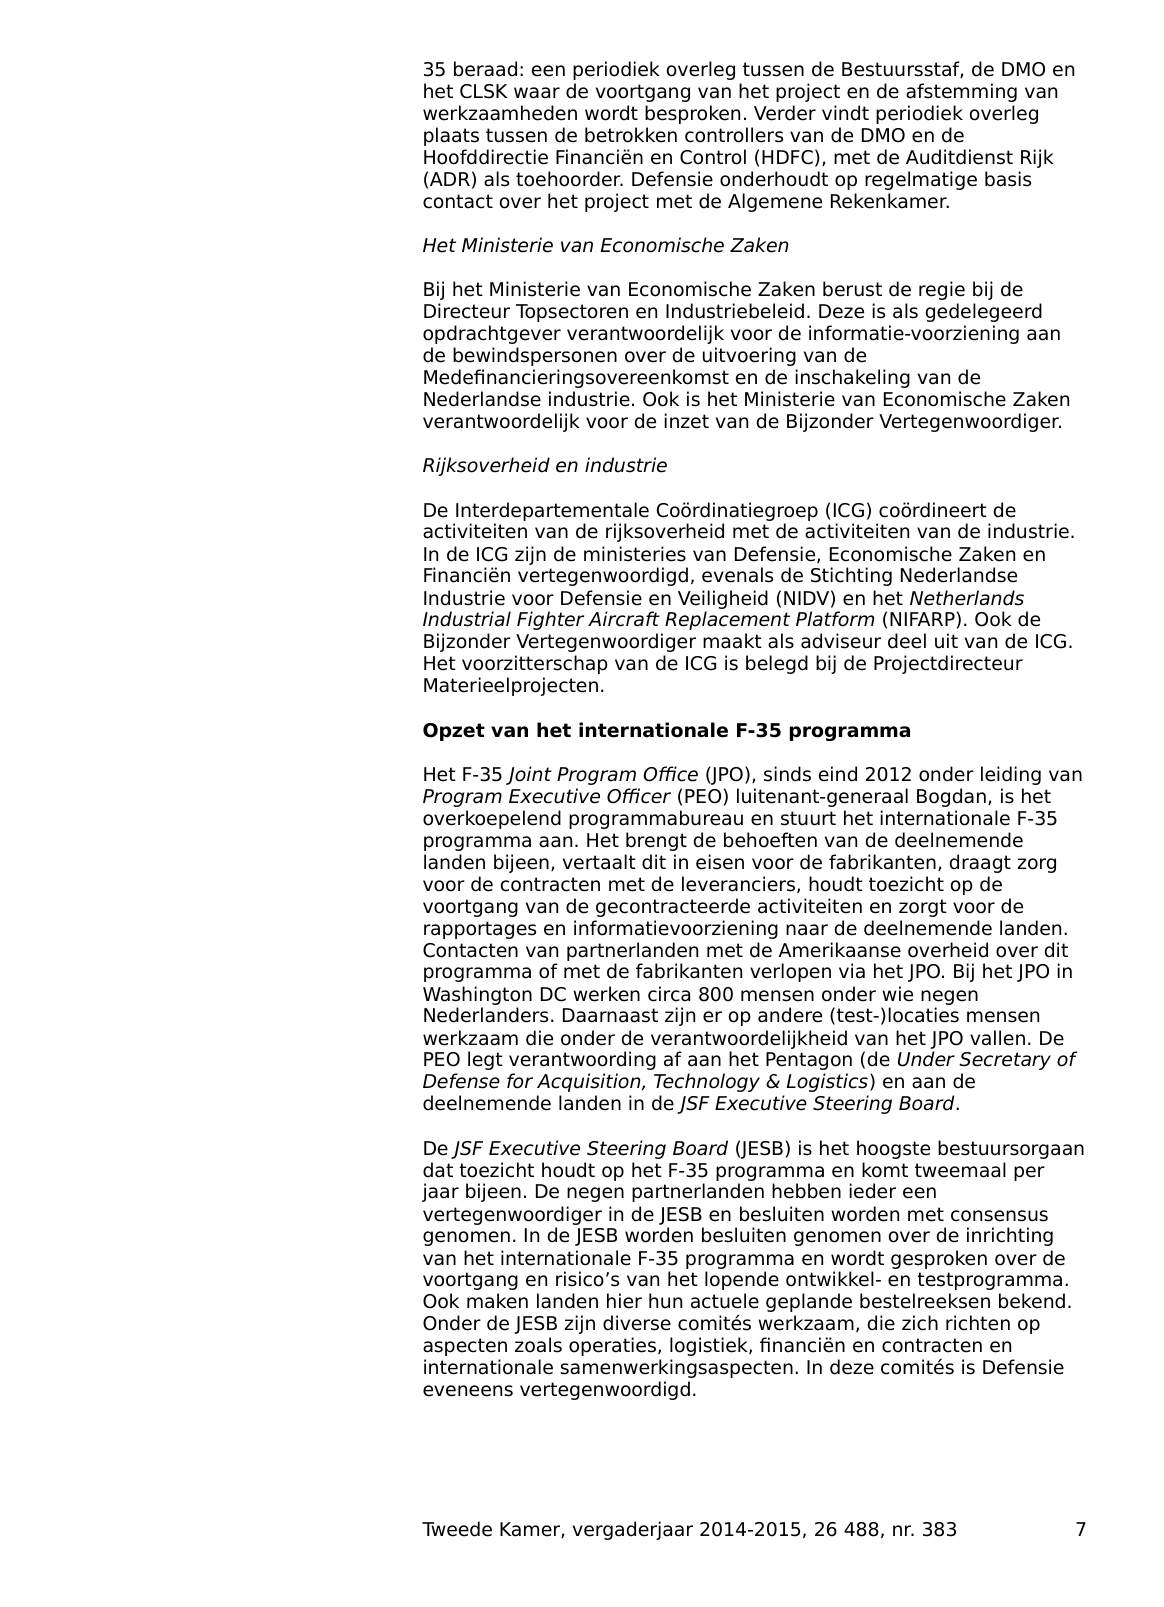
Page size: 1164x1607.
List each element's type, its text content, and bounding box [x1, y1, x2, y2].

text De JSF Executive Steering Board (JESB) is het hoogste bestuursorgaan dat toezicht houdt op het F-35 programma en komt tweemaal per jaar bijeen. De negen partnerlanden hebben ieder een vertegenwoordiger in de JESB en besluiten worden met consensus genomen. In de JESB worden besluiten genomen over de inrichting van het internationale F-35 programma en wordt gesproken over de voortgang en risico’s van het lopende ontwikkel- en testprogramma. Ook maken landen hier hun actuele geplande bestelreeksen bekend. Onder de JESB zijn diverse comités werkzaam, die zich richten op aspecten zoals operaties, logistiek, financiën en contracten en internationale samenwerkingsaspecten. In deze comités is Defensie eveneens vertegenwoordigd. [422, 1137, 1087, 1401]
subtitle Het Ministerie van Economische Zaken [422, 235, 1087, 257]
text 35 beraad: een periodiek overleg tussen de Bestuursstaf, de DMO en het CLSK waar de voortgang van het project en de afstemming van werkzaamheden wordt besproken. Verder vindt periodiek overleg plaats tussen de betrokken controllers van de DMO en de Hoofddirectie Financiën en Control (HDFC), met de Auditdienst Rijk (ADR) als toehoorder. Defensie onderhoudt op regelmatige basis contact over het project met de Algemene Rekenkamer. [422, 59, 1087, 213]
text Bij het Ministerie van Economische Zaken berust de regie bij de Directeur Topsectoren en Industriebeleid. Deze is als gedelegeerd opdrachtgever verantwoordelijk voor de informatie-voorziening aan de bewindspersonen over de uitvoering van de Medefinancieringsovereenkomst en de inschakeling van de Nederlandse industrie. Ook is het Ministerie van Economische Zaken verantwoordelijk voor de inzet van de Bijzonder Vertegenwoordiger. [422, 279, 1087, 433]
text Het F-35 Joint Program Office (JPO), sinds eind 2012 onder leiding van Program Executive Officer (PEO) luitenant-generaal Bogdan, is het overkoepelend programmabureau en stuurt het internationale F-35 programma aan. Het brengt de behoeften van de deelnemende landen bijeen, vertaalt dit in eisen voor de fabrikanten, draagt zorg voor de contracten met de leveranciers, houdt toezicht op de voortgang van de gecontracteerde activiteiten en zorgt voor de rapportages en informatievoorziening naar de deelnemende landen. Contacten van partnerlanden met de Amerikaanse overheid over dit programma of met de fabrikanten verlopen via het JPO. Bij het JPO in Washington DC werken circa 800 mensen onder wie negen Nederlanders. Daarnaast zijn er op andere (test-)locaties mensen werkzaam die onder de verantwoordelijkheid van het JPO vallen. De PEO legt verantwoording af aan het Pentagon (de Under Secretary of Defense for Acquisition, Technology & Logistics) en aan de deelnemende landen in de JSF Executive Steering Board. [422, 764, 1087, 1115]
subtitle Rijksoverheid en industrie [422, 455, 1087, 477]
subtitle Opzet van het internationale F-35 programma [422, 719, 1087, 741]
text De Interdepartementale Coördinatiegroep (ICG) coördineert de activiteiten van de rijksoverheid met de activiteiten van de industrie. In de ICG zijn de ministeries van Defensie, Economische Zaken en Financiën vertegenwoordigd, evenals de Stichting Nederlandse Industrie voor Defensie en Veiligheid (NIDV) en het Netherlands Industrial Fighter Aircraft Replacement Platform (NIFARP). Ook de Bijzonder Vertegenwoordiger maakt als adviseur deel uit van de ICG. Het voorzitterschap van de ICG is belegd bij de Projectdirecteur Materieelprojecten. [422, 499, 1087, 697]
